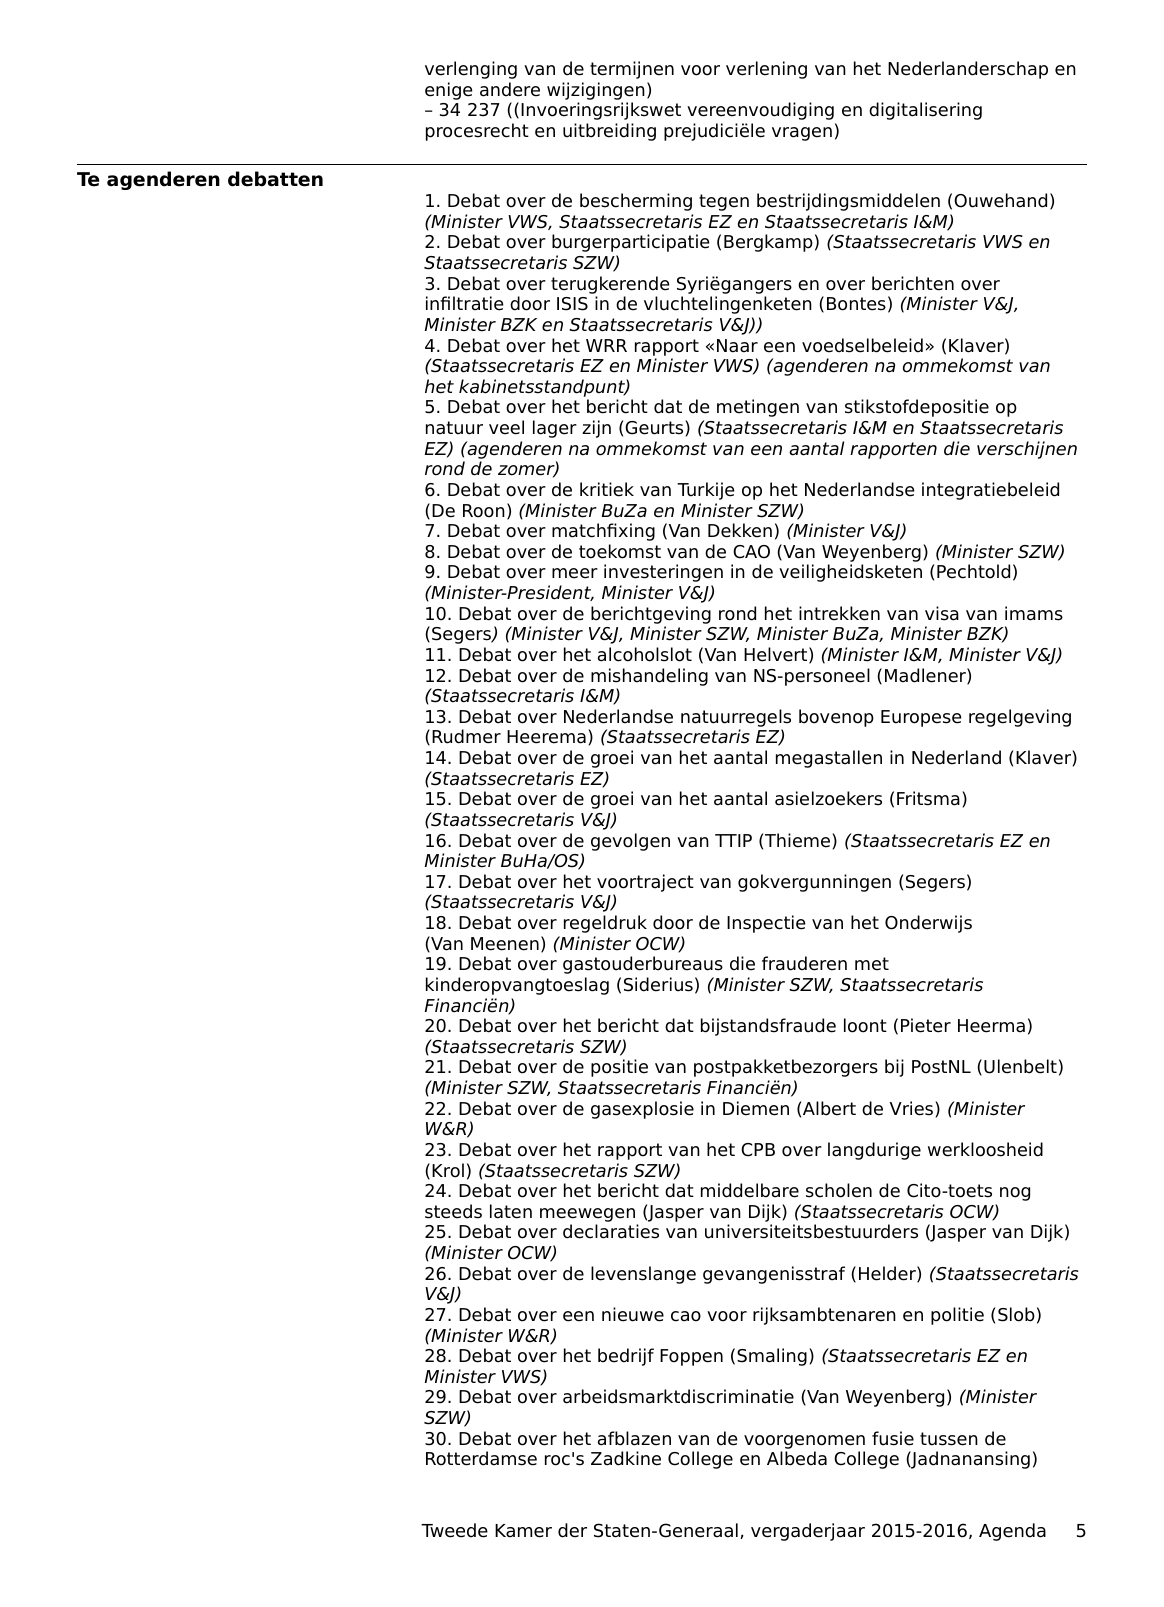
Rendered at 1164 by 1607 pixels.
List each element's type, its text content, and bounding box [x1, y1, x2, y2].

table_cell [77, 233, 401, 274]
table_cell [77, 191, 401, 232]
table_cell [401, 1346, 418, 1387]
table_cell 28. Debat over het bedrijf Foppen (Smaling) (Staatssecretaris EZ en Minister VWS) [418, 1346, 1087, 1387]
table_cell [401, 666, 418, 707]
table_cell 9. Debat over meer investeringen in de veiligheidsketen (Pechtold) (Minister-President, Minister V&J) [418, 563, 1087, 604]
table_cell 5. Debat over het bericht dat de metingen van stikstofdepositie op natuur veel lager zijn (Geurts) (Staatssecretaris I&M en Staatssecretaris EZ) (agenderen na ommekomst van een aantal rapporten die verschijnen rond de zomer) [418, 398, 1087, 480]
table_cell [77, 1140, 401, 1181]
table_cell [77, 954, 401, 1016]
table_cell [401, 645, 418, 666]
table_cell [77, 480, 401, 521]
table_cell [77, 831, 401, 872]
table_cell 17. Debat over het voortraject van gokvergunningen (Segers) (Staatssecretaris V&J) [418, 872, 1087, 913]
table_header Te agenderen debatten [77, 165, 401, 191]
table_cell [401, 542, 418, 562]
table_cell [401, 480, 418, 521]
table_cell [77, 1099, 401, 1140]
table_cell [401, 872, 418, 913]
table_cell 19. Debat over gastouderbureaus die frauderen met kinderopvangtoeslag (Siderius) (Minister SZW, Staatssecretaris Financiën) [418, 954, 1087, 1016]
table_cell 10. Debat over de berichtgeving rond het intrekken van visa van imams (Segers) (Minister V&J, Minister SZW, Minister BuZa, Minister BZK) [418, 604, 1087, 645]
table_cell [401, 1264, 418, 1305]
table_cell 18. Debat over regeldruk door de Inspectie van het Onderwijs [418, 913, 1087, 934]
table_cell [77, 1181, 401, 1222]
table_cell [401, 1140, 418, 1181]
table_cell [77, 59, 401, 100]
table_cell [77, 1388, 401, 1429]
table_cell [401, 1305, 418, 1346]
table_cell 11. Debat over het alcoholslot (Van Helvert) (Minister I&M, Minister V&J) [418, 645, 1087, 666]
table_cell [401, 789, 418, 831]
table_cell [77, 1429, 401, 1470]
table_cell [77, 666, 401, 707]
table_cell 7. Debat over matchfixing (Van Dekken) (Minister V&J) [418, 521, 1087, 542]
table_cell [77, 872, 401, 913]
table_cell 23. Debat over het rapport van het CPB over langdurige werkloosheid (Krol) (Staatssecretaris SZW) [418, 1140, 1087, 1181]
table_cell [77, 336, 401, 397]
table_cell 12. Debat over de mishandeling van NS-personeel (Madlener) (Staatssecretaris I&M) [418, 666, 1087, 707]
table_cell 24. Debat over het bericht dat middelbare scholen de Cito-toets nog steeds laten meewegen (Jasper van Dijk) (Staatssecretaris OCW) [418, 1181, 1087, 1222]
table_cell 6. Debat over de kritiek van Turkije op het Nederlandse integratiebeleid (De Roon) (Minister BuZa en Minister SZW) [418, 480, 1087, 521]
table_cell [401, 1099, 418, 1140]
table_cell (Van Meenen) (Minister OCW) [418, 934, 1087, 954]
table_cell – 34 237 ((Invoeringsrijkswet vereenvoudiging en digitalisering procesrecht en uitbreiding prejudiciële vragen) [418, 100, 1087, 142]
table_cell 13. Debat over Nederlandse natuurregels bovenop Europese regelgeving (Rudmer Heerema) (Staatssecretaris EZ) [418, 707, 1087, 748]
table_cell 22. Debat over de gasexplosie in Diemen (Albert de Vries) (Minister W&R) [418, 1099, 1087, 1140]
table_cell [401, 1429, 418, 1470]
table_cell [401, 1016, 418, 1057]
table_cell 30. Debat over het afblazen van de voorgenomen fusie tussen de Rotterdamse roc's Zadkine College en Albeda College (Jadnanansing) [418, 1429, 1087, 1470]
table_cell 25. Debat over declaraties van universiteitsbestuurders (Jasper van Dijk) (Minister OCW) [418, 1223, 1087, 1264]
table_cell [77, 521, 401, 542]
table_cell 21. Debat over de positie van postpakketbezorgers bij PostNL (Ulenbelt) (Minister SZW, Staatssecretaris Financiën) [418, 1058, 1087, 1099]
table_cell [401, 934, 418, 954]
table_cell [77, 1058, 401, 1099]
table_cell [77, 398, 401, 480]
table_cell [401, 707, 418, 748]
table_cell [77, 1346, 401, 1387]
table_cell [401, 521, 418, 542]
table_cell [401, 1058, 418, 1099]
table_cell [77, 645, 401, 666]
table_cell [401, 604, 418, 645]
table_cell [401, 59, 418, 100]
table_cell [77, 1305, 401, 1346]
table_cell 20. Debat over het bericht dat bijstandsfraude loont (Pieter Heerma) (Staatssecretaris SZW) [418, 1016, 1087, 1057]
table_cell [77, 1223, 401, 1264]
table_cell 14. Debat over de groei van het aantal megastallen in Nederland (Klaver) (Staatssecretaris EZ) [418, 748, 1087, 789]
table_cell 27. Debat over een nieuwe cao voor rijksambtenaren en politie (Slob) (Minister W&R) [418, 1305, 1087, 1346]
table_cell 29. Debat over arbeidsmarktdiscriminatie (Van Weyenberg) (Minister SZW) [418, 1388, 1087, 1429]
table_cell [401, 831, 418, 872]
table_cell [77, 913, 401, 934]
table_cell [401, 274, 418, 336]
table_cell [77, 934, 401, 954]
table_cell 2. Debat over burgerparticipatie (Bergkamp) (Staatssecretaris VWS en Staatssecretaris SZW) [418, 233, 1087, 274]
table_cell [401, 398, 418, 480]
table_cell [77, 789, 401, 831]
table_cell [77, 748, 401, 789]
table_cell [401, 1388, 418, 1429]
table_cell [401, 1223, 418, 1264]
table_cell verlenging van de termijnen voor verlening van het Nederlanderschap en enige andere wijzigingen) [418, 59, 1087, 100]
table_cell 26. Debat over de levenslange gevangenisstraf (Helder) (Staatssecretaris V&J) [418, 1264, 1087, 1305]
table_cell 1. Debat over de bescherming tegen bestrijdingsmiddelen (Ouwehand) (Minister VWS, Staatssecretaris EZ en Staatssecretaris I&M) [418, 191, 1087, 232]
table_cell 4. Debat over het WRR rapport «Naar een voedselbeleid» (Klaver) (Staatssecretaris EZ en Minister VWS) (agenderen na ommekomst van het kabinetsstandpunt) [418, 336, 1087, 397]
table_cell [401, 1181, 418, 1222]
table_cell [401, 191, 418, 232]
table_cell 16. Debat over de gevolgen van TTIP (Thieme) (Staatssecretaris EZ en Minister BuHa/OS) [418, 831, 1087, 872]
table_cell [401, 954, 418, 1016]
table_cell [77, 563, 401, 604]
table_header [401, 165, 418, 191]
table_cell [77, 100, 401, 142]
table_cell [401, 336, 418, 397]
table_cell [77, 274, 401, 336]
table_cell [77, 542, 401, 562]
table_cell [401, 748, 418, 789]
table_cell [401, 913, 418, 934]
table_cell [77, 707, 401, 748]
table_cell [401, 233, 418, 274]
table_cell 3. Debat over terugkerende Syriëgangers en over berichten over infiltratie door ISIS in de vluchtelingenketen (Bontes) (Minister V&J, Minister BZK en Staatssecretaris V&J)) [418, 274, 1087, 336]
table_header [418, 165, 1087, 191]
table_cell [401, 100, 418, 142]
table_cell 8. Debat over de toekomst van de CAO (Van Weyenberg) (Minister SZW) [418, 542, 1087, 562]
table_cell [77, 1264, 401, 1305]
table_cell [77, 1016, 401, 1057]
table_cell 15. Debat over de groei van het aantal asielzoekers (Fritsma) (Staatssecretaris V&J) [418, 789, 1087, 831]
table_cell [77, 604, 401, 645]
table_cell [401, 563, 418, 604]
